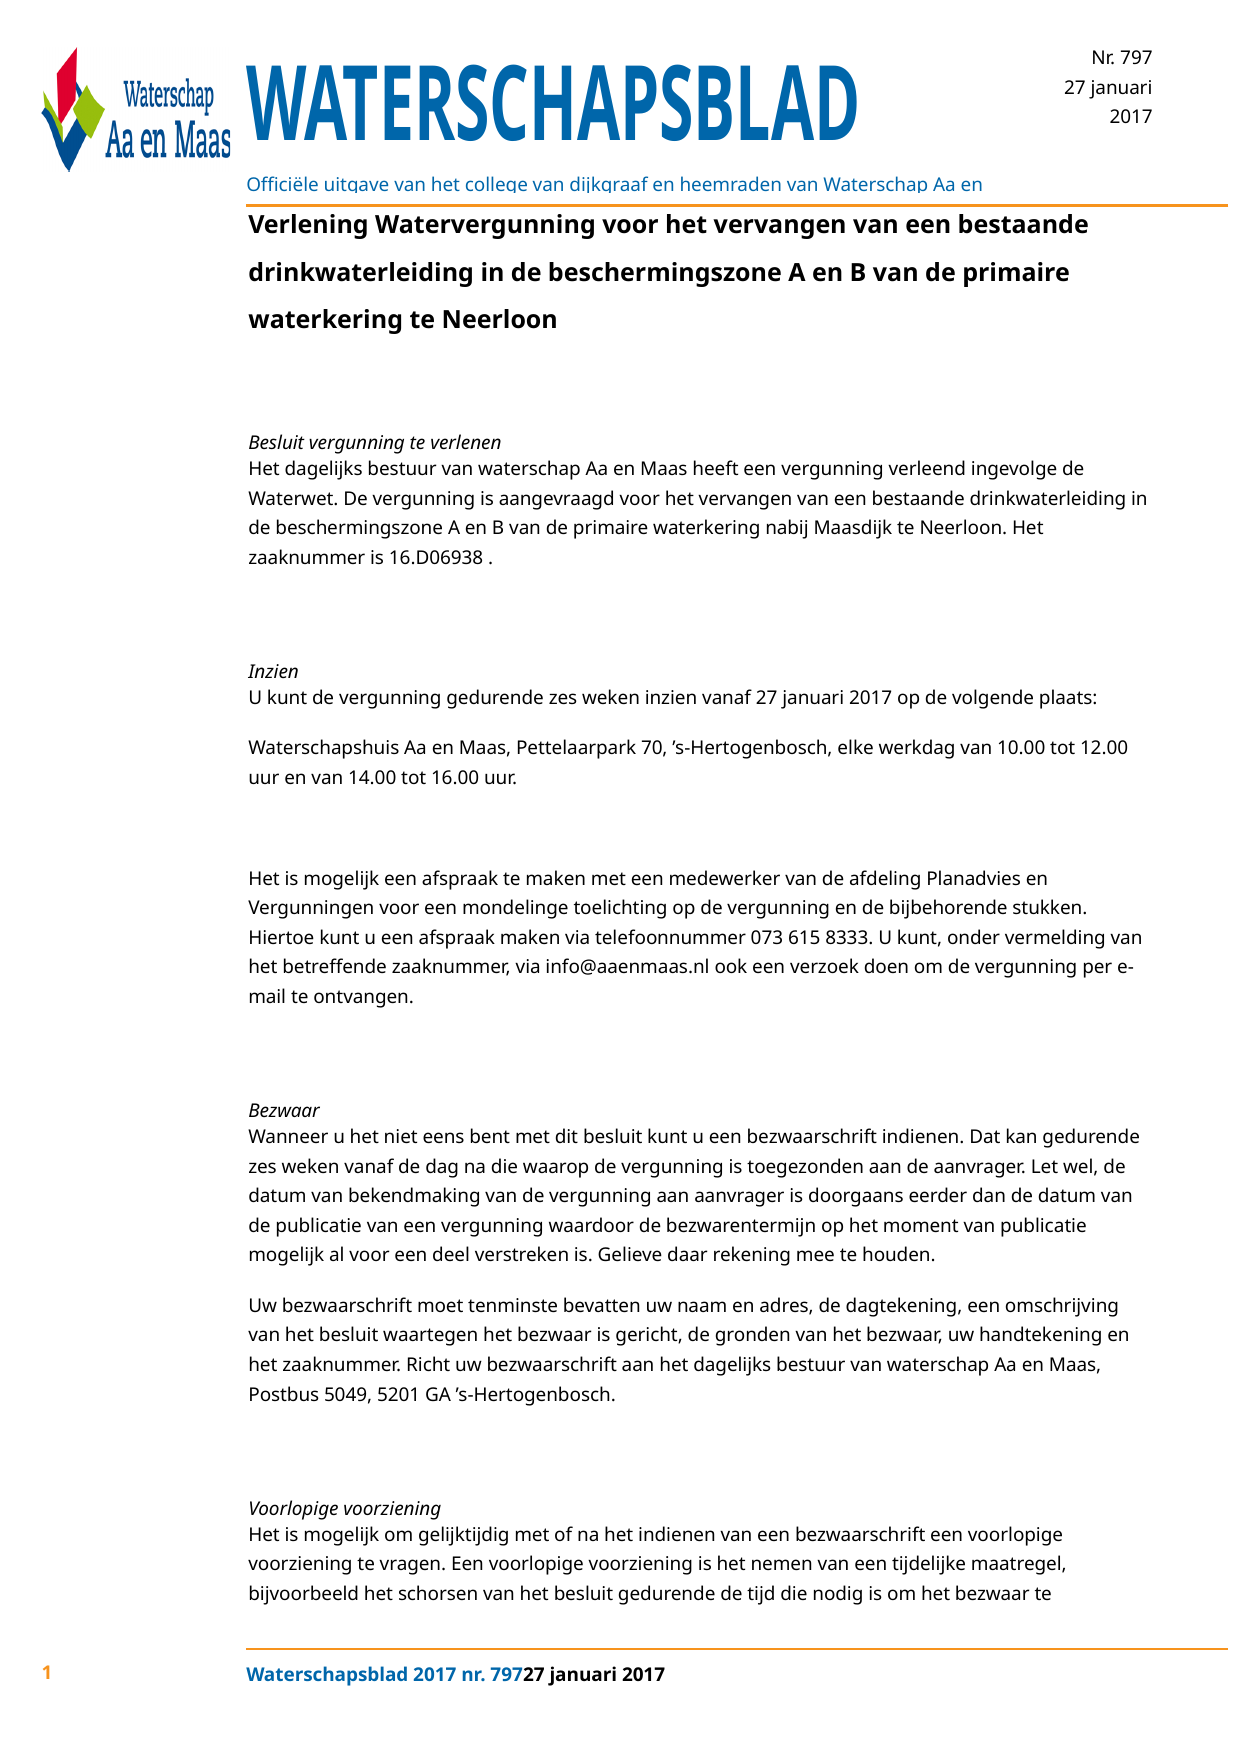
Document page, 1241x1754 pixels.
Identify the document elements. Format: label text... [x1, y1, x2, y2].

text Uw bezwaarschrift moet tenminste bevatten uw naam en adres, de dagtekening, een omschrijving van het besluit waartegen het bezwaar is gericht, de gronden van het bezwaar, uw handtekening en het zaaknummer. Richt uw bezwaarschrift aan het dagelijks bestuur van waterschap Aa en Maas, Postbus 5049, 5201 GA ’s-Hertogenbosch. [248, 1292, 1152, 1407]
text Het is mogelijk om gelijktijdig met of na het indienen van een bezwaarschrift een voorlopige voorziening te vragen. Een voorlopige voorziening is het nemen van een tijdelijke maatregel, bijvoorbeeld het schorsen van het besluit gedurende de tijd die nodig is om het bezwaar te [248, 1521, 1152, 1606]
text Voorlopige voorziening [248, 1495, 1152, 1521]
text Bezwaar [248, 1098, 1152, 1123]
picture [41, 47, 231, 172]
text Inzien [248, 658, 1152, 684]
text Verlening Watervergunning voor het vervangen van een bestaande drinkwaterleiding in de beschermingszone A en B van de primaire waterkering te Neerloon [248, 207, 1152, 336]
text U kunt de vergunning gedurende zes weken inzien vanaf 27 januari 2017 op de volgende plaats: [248, 684, 1152, 710]
text Wanneer u het niet eens bent met dit besluit kunt u een bezwaarschrift indienen. Dat kan gedurende zes weken vanaf de dag na die waarop de vergunning is toegezonden aan de aanvrager. Let wel, de datum van bekendmaking van de vergunning aan aanvrager is doorgaans eerder dan de datum van de publicatie van een vergunning waardoor de bezwarentermijn op het moment van publicatie mogelijk al voor een deel verstreken is. Gelieve daar rekening mee te houden. [248, 1123, 1152, 1267]
text Waterschapshuis Aa en Maas, Pettelaarpark 70, ’s-Hertogenbosch, elke werkdag van 10.00 tot 12.00 uur en van 14.00 tot 16.00 uur. [248, 734, 1152, 790]
text Het dagelijks bestuur van waterschap Aa en Maas heeft een vergunning verleend ingevolge de Waterwet. De vergunning is aangevraagd voor het vervangen van een bestaande drinkwaterleiding in de beschermingszone A en B van de primaire waterkering nabij Maasdijk te Neerloon. Het zaaknummer is 16.D06938 . [248, 455, 1152, 570]
text Het is mogelijk een afspraak te maken met een medewerker van de afdeling Planadvies en Vergunningen voor een mondelinge toelichting op de vergunning en de bijbehorende stukken. Hiertoe kunt u een afspraak maken via telefoonnummer 073 615 8333. U kunt, onder vermelding van het betreffende zaaknummer, via info@aaenmaas.nl ook een verzoek doen om de vergunning per e-mail te ontvangen. [248, 865, 1152, 1009]
text Besluit vergunning te verlenen [248, 429, 1152, 455]
